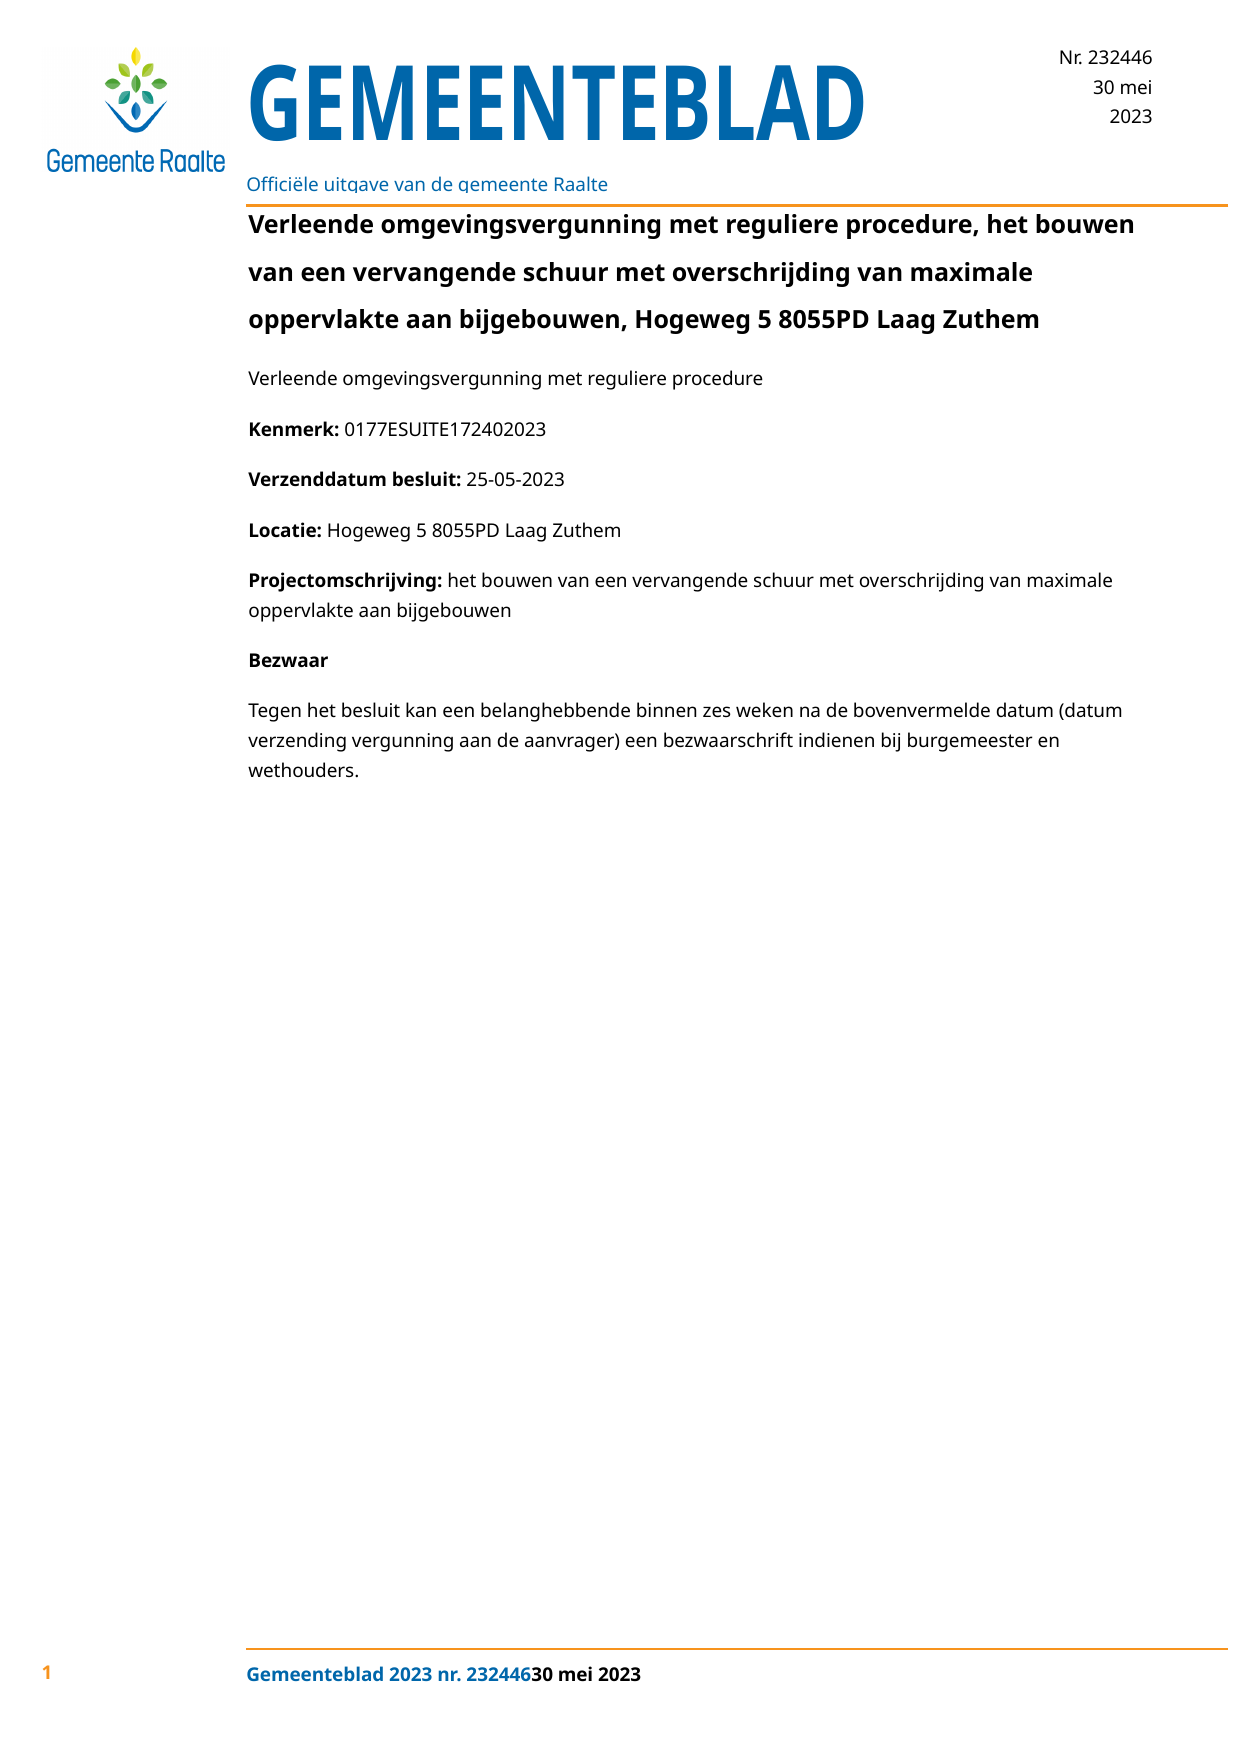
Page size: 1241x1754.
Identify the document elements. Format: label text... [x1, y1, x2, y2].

text Verleende omgevingsvergunning met reguliere procedure [248, 366, 1152, 391]
text Kenmerk: 0177ESUITE172402023 [248, 416, 1152, 442]
text Tegen het besluit kan een belanghebbende binnen zes weken na de bovenvermelde datum (datum verzending vergunning aan de aanvrager) een bezwaarschrift indienen bij burgemeester en wethouders. [248, 698, 1152, 782]
text Verleende omgevingsvergunning met reguliere procedure, het bouwen van een vervangende schuur met overschrijding van maximale oppervlakte aan bijgebouwen, Hogeweg 5 8055PD Laag Zuthem [248, 207, 1152, 336]
text Locatie: Hogeweg 5 8055PD Laag Zuthem [248, 517, 1152, 542]
text Projectomschrijving: het bouwen van een vervangende schuur met overschrijding van maximale oppervlakte aan bijgebouwen [248, 567, 1152, 622]
text Bezwaar [248, 647, 1152, 673]
text Verzenddatum besluit: 25-05-2023 [248, 466, 1152, 492]
picture [41, 47, 231, 172]
